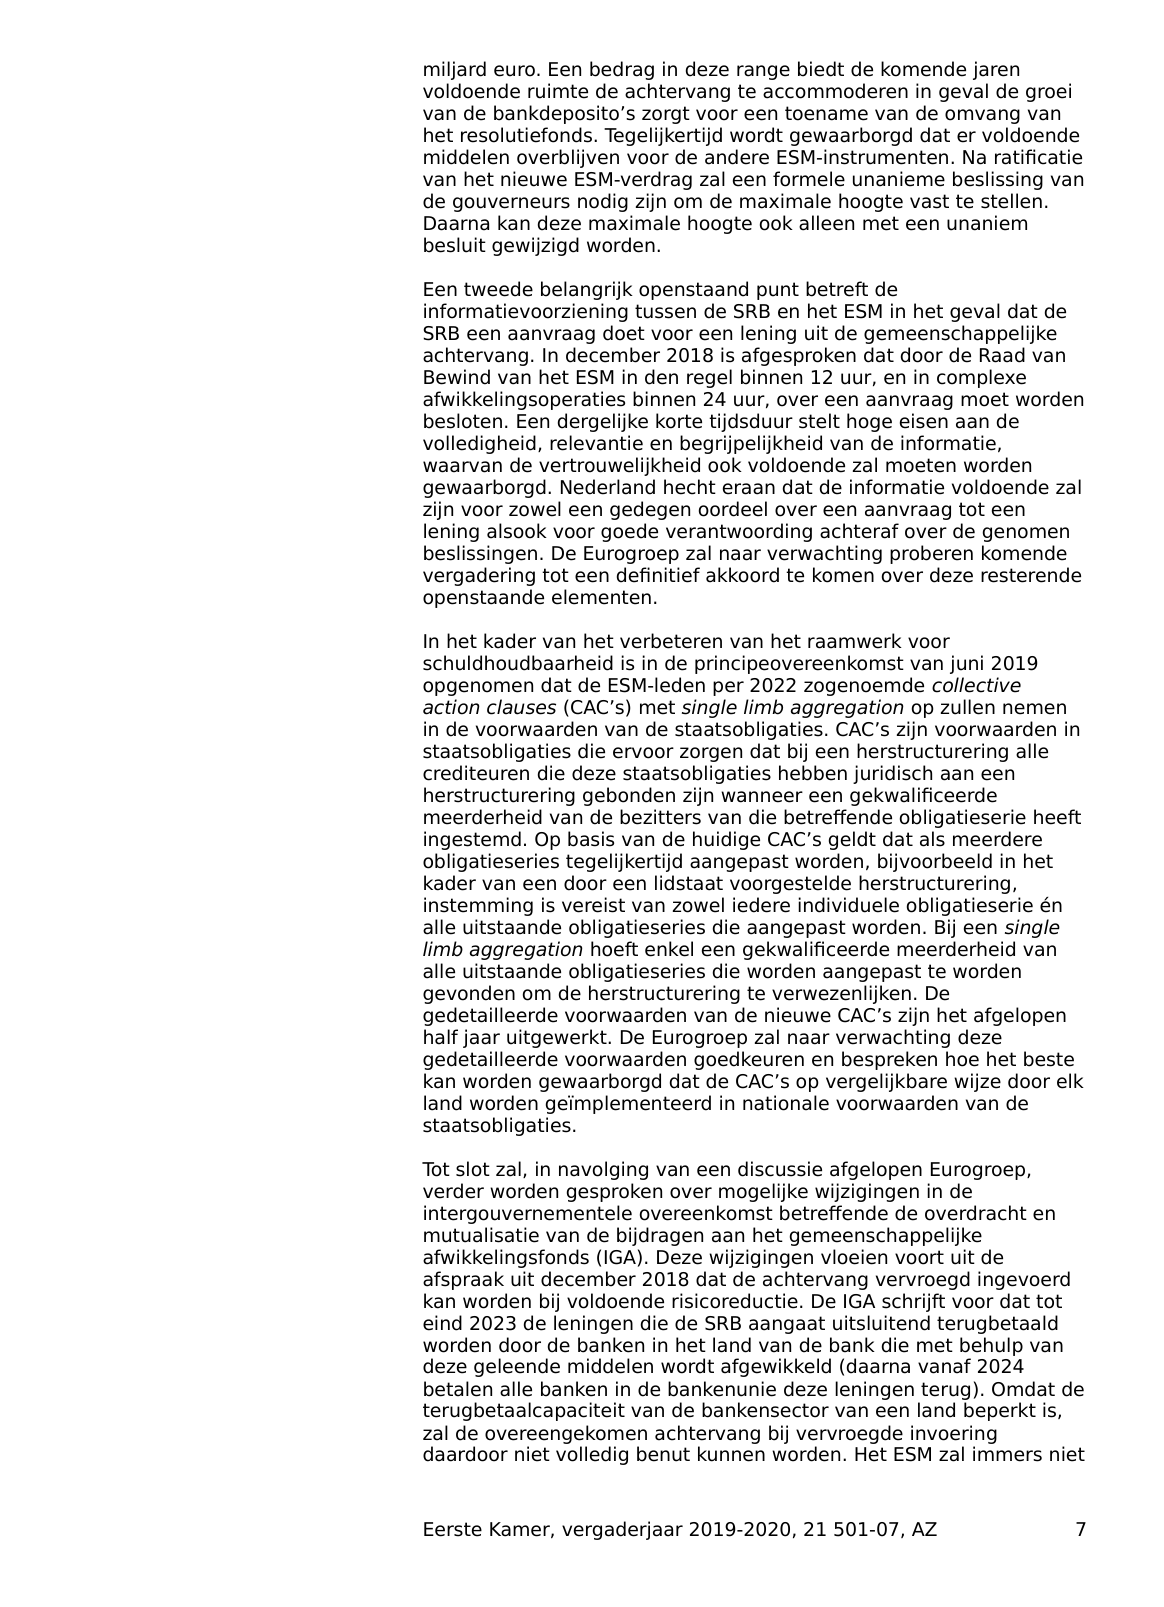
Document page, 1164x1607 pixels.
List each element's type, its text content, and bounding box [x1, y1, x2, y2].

text miljard euro. Een bedrag in deze range biedt de komende jaren voldoende ruimte de achtervang te accommoderen in geval de groei van de bankdeposito’s zorgt voor een toename van de omvang van het resolutiefonds. Tegelijkertijd wordt gewaarborgd dat er voldoende middelen overblijven voor de andere ESM-instrumenten. Na ratificatie van het nieuwe ESM-verdrag zal een formele unanieme beslissing van de gouverneurs nodig zijn om de maximale hoogte vast te stellen. Daarna kan deze maximale hoogte ook alleen met een unaniem besluit gewijzigd worden. [422, 59, 1087, 257]
text In het kader van het verbeteren van het raamwerk voor schuldhoudbaarheid is in de principeovereenkomst van juni 2019 opgenomen dat de ESM-leden per 2022 zogenoemde collective action clauses (CAC’s) met single limb aggregation op zullen nemen in de voorwaarden van de staatsobligaties. CAC’s zijn voorwaarden in staatsobligaties die ervoor zorgen dat bij een herstructurering alle crediteuren die deze staatsobligaties hebben juridisch aan een herstructurering gebonden zijn wanneer een gekwalificeerde meerderheid van de bezitters van die betreffende obligatieserie heeft ingestemd. Op basis van de huidige CAC’s geldt dat als meerdere obligatieseries tegelijkertijd aangepast worden, bijvoorbeeld in het kader van een door een lidstaat voorgestelde herstructurering, instemming is vereist van zowel iedere individuele obligatieserie én alle uitstaande obligatieseries die aangepast worden. Bij een single limb aggregation hoeft enkel een gekwalificeerde meerderheid van alle uitstaande obligatieseries die worden aangepast te worden gevonden om de herstructurering te verwezenlijken. De gedetailleerde voorwaarden van de nieuwe CAC’s zijn het afgelopen half jaar uitgewerkt. De Eurogroep zal naar verwachting deze gedetailleerde voorwaarden goedkeuren en bespreken hoe het beste kan worden gewaarborgd dat de CAC’s op vergelijkbare wijze door elk land worden geïmplementeerd in nationale voorwaarden van de staatsobligaties. [422, 631, 1087, 1136]
text Tot slot zal, in navolging van een discussie afgelopen Eurogroep, verder worden gesproken over mogelijke wijzigingen in de intergouvernementele overeenkomst betreffende de overdracht en mutualisatie van de bijdragen aan het gemeenschappelijke afwikkelingsfonds (IGA). Deze wijzigingen vloeien voort uit de afspraak uit december 2018 dat de achtervang vervroegd ingevoerd kan worden bij voldoende risicoreductie. De IGA schrijft voor dat tot eind 2023 de leningen die de SRB aangaat uitsluitend terugbetaald worden door de banken in het land van de bank die met behulp van deze geleende middelen wordt afgewikkeld (daarna vanaf 2024 betalen alle banken in de bankenunie deze leningen terug). Omdat de terugbetaalcapaciteit van de bankensector van een land beperkt is, zal de overeengekomen achtervang bij vervroegde invoering daardoor niet volledig benut kunnen worden. Het ESM zal immers niet [422, 1159, 1087, 1466]
text Een tweede belangrijk openstaand punt betreft de informatievoorziening tussen de SRB en het ESM in het geval dat de SRB een aanvraag doet voor een lening uit de gemeenschappelijke achtervang. In december 2018 is afgesproken dat door de Raad van Bewind van het ESM in den regel binnen 12 uur, en in complexe afwikkelingsoperaties binnen 24 uur, over een aanvraag moet worden besloten. Een dergelijke korte tijdsduur stelt hoge eisen aan de volledigheid, relevantie en begrijpelijkheid van de informatie, waarvan de vertrouwelijkheid ook voldoende zal moeten worden gewaarborgd. Nederland hecht eraan dat de informatie voldoende zal zijn voor zowel een gedegen oordeel over een aanvraag tot een lening alsook voor goede verantwoording achteraf over de genomen beslissingen. De Eurogroep zal naar verwachting proberen komende vergadering tot een definitief akkoord te komen over deze resterende openstaande elementen. [422, 279, 1087, 609]
